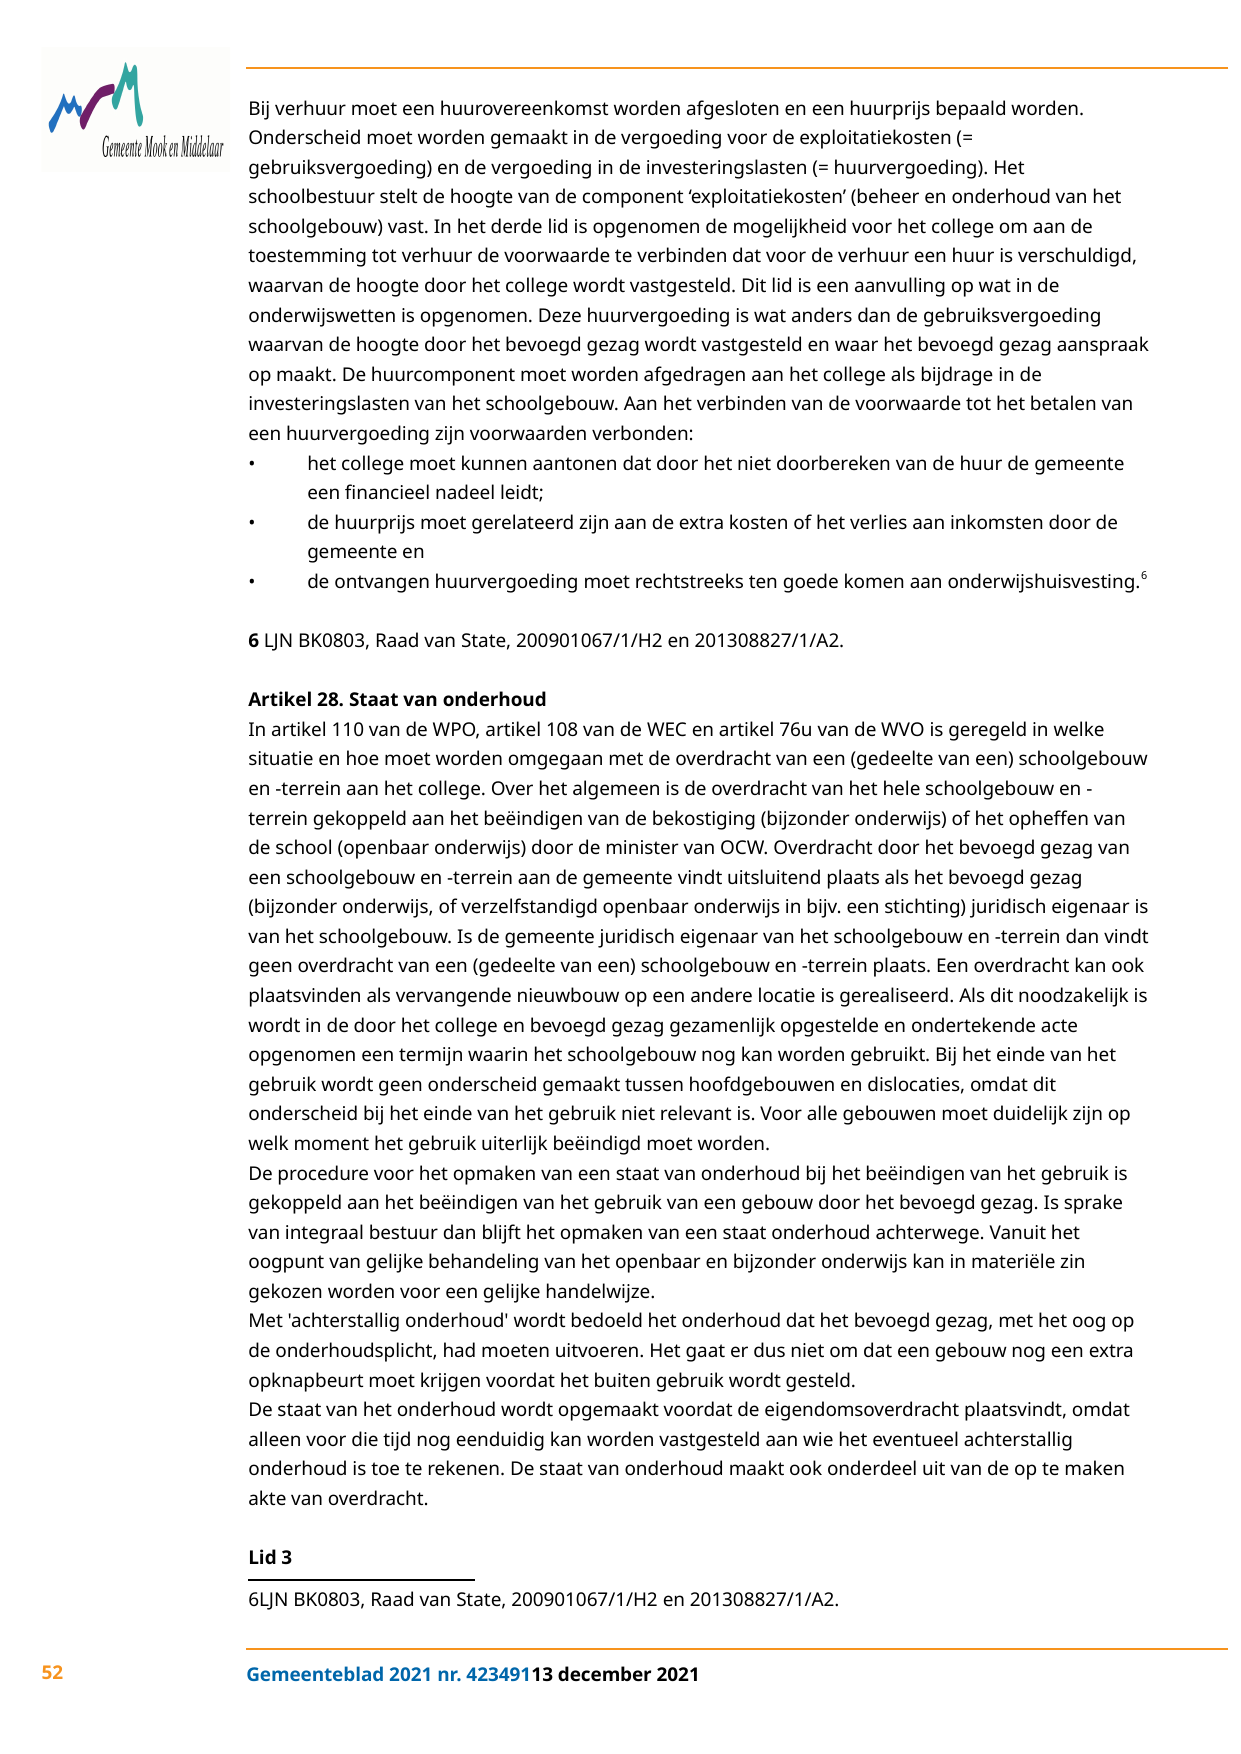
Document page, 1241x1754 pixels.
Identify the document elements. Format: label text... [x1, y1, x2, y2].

list de huurprijs moet gerelateerd zijn aan de extra kosten of het verlies aan inkomsten door de gemeente en [248, 509, 1152, 564]
text De staat van het onderhoud wordt opgemaakt voordat de eigendomsoverdracht plaatsvindt, omdat alleen voor die tijd nog eenduidig kan worden vastgesteld aan wie het eventueel achterstallig onderhoud is toe te rekenen. De staat van onderhoud maakt ook onderdeel uit van de op te maken akte van overdracht. [248, 1396, 1152, 1511]
text Artikel 28. Staat van onderhoud [248, 686, 1152, 712]
list de ontvangen huurvergoeding moet rechtstreeks ten goede komen aan onderwijshuisvesting. [248, 568, 1152, 594]
text In artikel 110 van de WPO, artikel 108 van de WEC en artikel 76u van de WVO is geregeld in welke situatie en hoe moet worden omgegaan met de overdracht van een (gedeelte van een) schoolgebouw en -terrein aan het college. Over het algemeen is de overdracht van het hele schoolgebouw en -terrein gekoppeld aan het beëindigen van de bekostiging (bijzonder onderwijs) of het opheffen van de school (openbaar onderwijs) door de minister van OCW. Overdracht door het bevoegd gezag van een schoolgebouw en -terrein aan de gemeente vindt uitsluitend plaats als het bevoegd gezag (bijzonder onderwijs, of verzelfstandigd openbaar onderwijs in bijv. een stichting) juridisch eigenaar is van het schoolgebouw. Is de gemeente juridisch eigenaar van het schoolgebouw en -terrein dan vindt geen overdracht van een (gedeelte van een) schoolgebouw en -terrein plaats. Een overdracht kan ook plaatsvinden als vervangende nieuwbouw op een andere locatie is gerealiseerd. Als dit noodzakelijk is wordt in de door het college en bevoegd gezag gezamenlijk opgestelde en ondertekende acte opgenomen een termijn waarin het schoolgebouw nog kan worden gebruikt. Bij het einde van het gebruik wordt geen onderscheid gemaakt tussen hoofdgebouwen en dislocaties, omdat dit onderscheid bij het einde van het gebruik niet relevant is. Voor alle gebouwen moet duidelijk zijn op welk moment het gebruik uiterlijk beëindigd moet worden. [248, 716, 1152, 1156]
list het college moet kunnen aantonen dat door het niet doorbereken van de huur de gemeente een financieel nadeel leidt; [248, 450, 1152, 505]
list LJN BK0803, Raad van State, 200901067/1/H2 en 201308827/1/A2. [248, 1586, 1152, 1612]
text De procedure voor het opmaken van een staat van onderhoud bij het beëindigen van het gebruik is gekoppeld aan het beëindigen van het gebruik van een gebouw door het bevoegd gezag. Is sprake van integraal bestuur dan blijft het opmaken van een staat onderhoud achterwege. Vanuit het oogpunt van gelijke behandeling van het openbaar en bijzonder onderwijs kan in materiële zin gekozen worden voor een gelijke handelwijze. [248, 1160, 1152, 1304]
picture [41, 47, 231, 172]
text 6 LJN BK0803, Raad van State, 200901067/1/H2 en 201308827/1/A2. [248, 627, 1152, 653]
text Bij verhuur moet een huurovereenkomst worden afgesloten en een huurprijs bepaald worden. Onderscheid moet worden gemaakt in de vergoeding voor de exploitatiekosten (= gebruiksvergoeding) en de vergoeding in de investeringslasten (= huurvergoeding). Het schoolbestuur stelt de hoogte van de component ‘exploitatiekosten’ (beheer en onderhoud van het schoolgebouw) vast. In het derde lid is opgenomen de mogelijkheid voor het college om aan de toestemming tot verhuur de voorwaarde te verbinden dat voor de verhuur een huur is verschuldigd, waarvan de hoogte door het college wordt vastgesteld. Dit lid is een aanvulling op wat in de onderwijswetten is opgenomen. Deze huurvergoeding is wat anders dan de gebruiksvergoeding waarvan de hoogte door het bevoegd gezag wordt vastgesteld en waar het bevoegd gezag aanspraak op maakt. De huurcomponent moet worden afgedragen aan het college als bijdrage in de investeringslasten van het schoolgebouw. Aan het verbinden van de voorwaarde tot het betalen van een huurvergoeding zijn voorwaarden verbonden: [248, 95, 1152, 446]
text Lid 3 [248, 1544, 1152, 1570]
text Met 'achterstallig onderhoud' wordt bedoeld het onderhoud dat het bevoegd gezag, met het oog op de onderhoudsplicht, had moeten uitvoeren. Het gaat er dus niet om dat een gebouw nog een extra opknapbeurt moet krijgen voordat het buiten gebruik wordt gesteld. [248, 1308, 1152, 1393]
